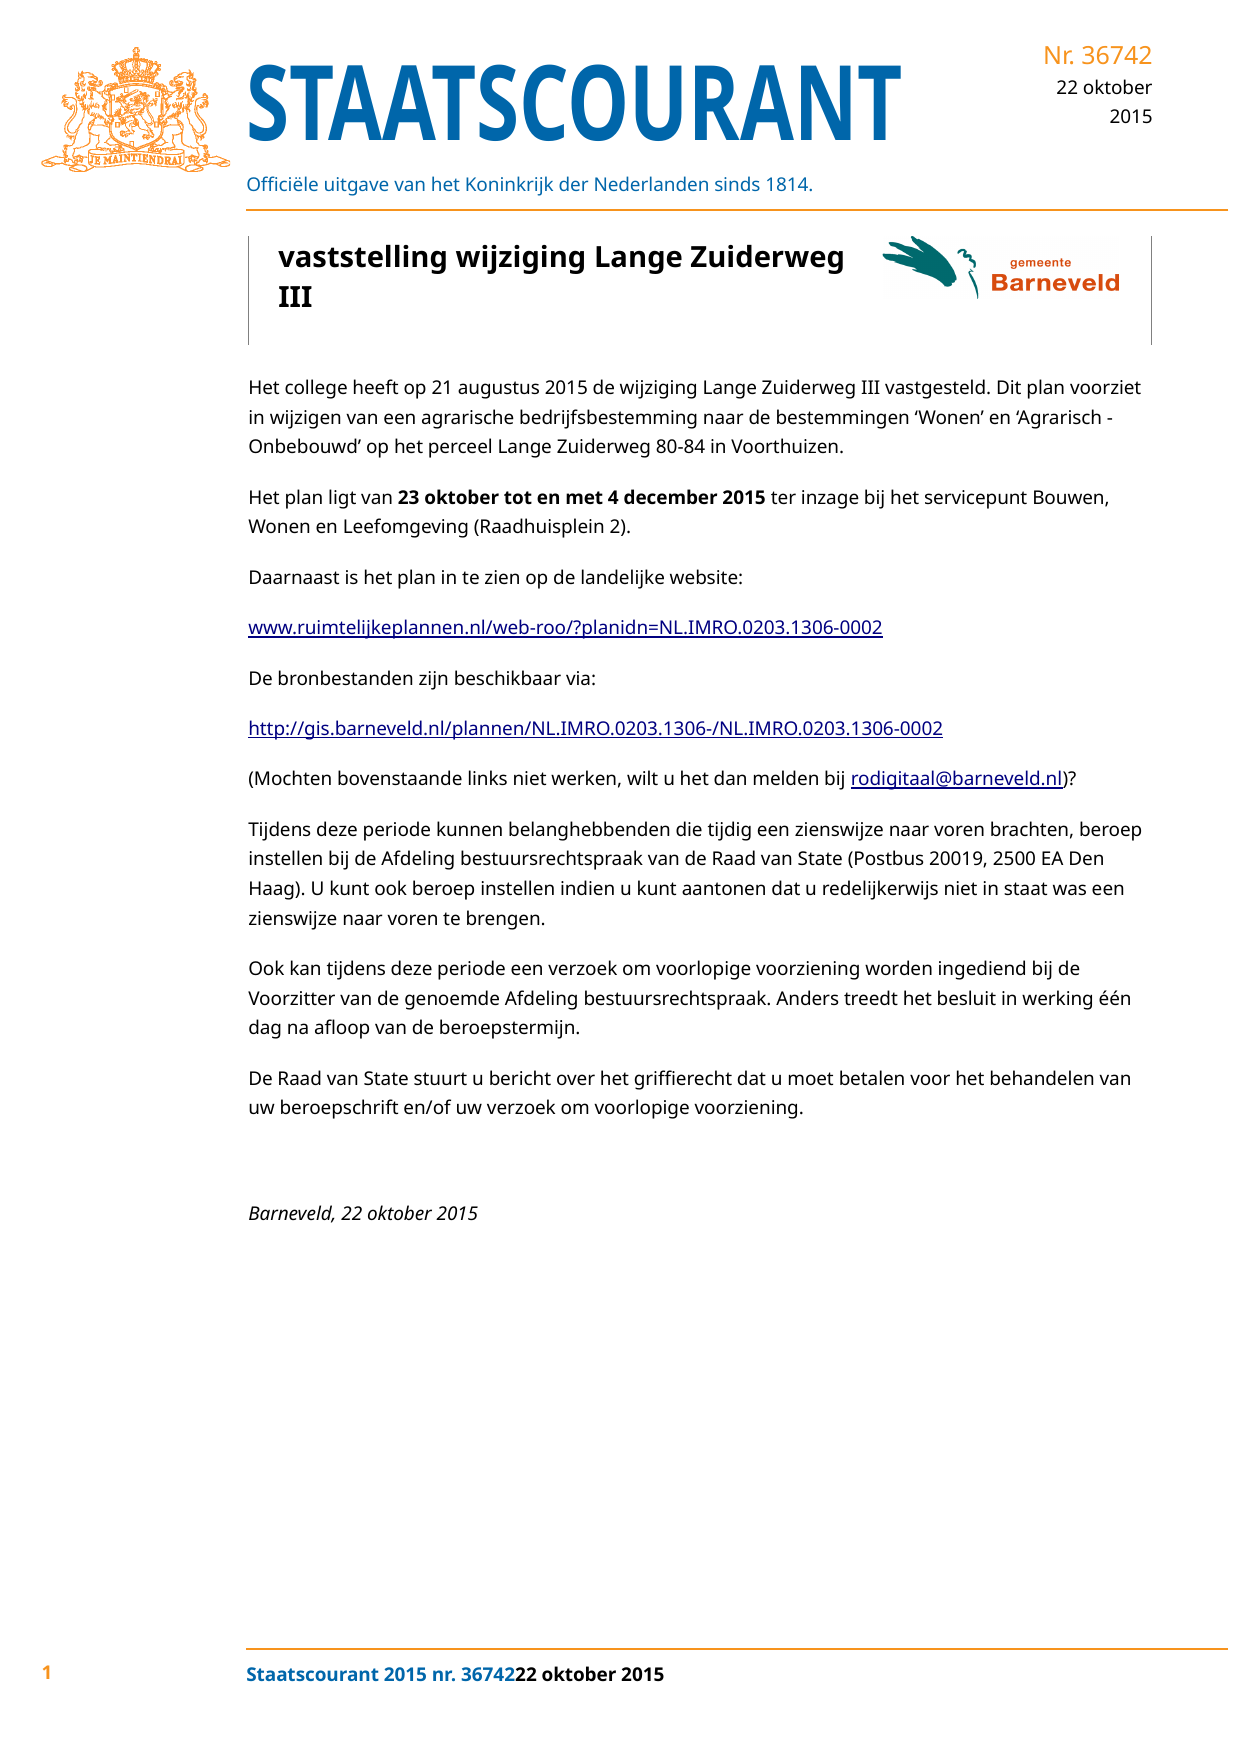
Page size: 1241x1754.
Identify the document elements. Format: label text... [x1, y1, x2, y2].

text Barneveld, 22 oktober 2015 [248, 1200, 1152, 1226]
text Tijdens deze periode kunnen belanghebbenden die tijdig een zienswijze naar voren brachten, beroep instellen bij de Afdeling bestuursrechtspraak van de Raad van State (Postbus 20019, 2500 EA Den Haag). U kunt ook beroep instellen indien u kunt aantonen dat u redelijkerwijs niet in staat was een zienswijze naar voren te brengen. [248, 816, 1152, 930]
text http://gis.barneveld.nl/plannen/NL.IMRO.0203.1306-/NL.IMRO.0203.1306-0002 [248, 715, 1152, 741]
table_header vaststelling wijziging Lange Zuiderweg III [249, 236, 850, 345]
text Ook kan tijdens deze periode een verzoek om voorlopige voorziening worden ingediend bij de Voorzitter van de genoemde Afdeling bestuursrechtspraak. Anders treedt het besluit in werking één dag na afloop van de beroepstermijn. [248, 955, 1152, 1040]
text De Raad van State stuurt u bericht over het griffierecht dat u moet betalen voor het behandelen van uw beroepschrift en/of uw verzoek om voorlopige voorziening. [248, 1065, 1152, 1120]
text www.ruimtelijkeplannen.nl/web-roo/?planidn=NL.IMRO.0203.1306-0002 [248, 614, 1152, 640]
text Het college heeft op 21 augustus 2015 de wijziging Lange Zuiderweg III vastgesteld. Dit plan voorziet in wijzigen van een agrarische bedrijfsbestemming naar de bestemmingen ‘Wonen’ en ‘Agrarisch - Onbebouwd’ op het perceel Lange Zuiderweg 80-84 in Voorthuizen. [248, 374, 1152, 459]
text (Mochten bovenstaande links niet werken, wilt u het dan melden bij rodigitaal@barneveld.nl)? [248, 766, 1152, 791]
table_header [850, 236, 1151, 345]
text Daarnaast is het plan in te zien op de landelijke website: [248, 564, 1152, 589]
picture [882, 236, 1119, 299]
text Het plan ligt van 23 oktober tot en met 4 december 2015 ter inzage bij het servicepunt Bouwen, Wonen en Leefomgeving (Raadhuisplein 2). [248, 484, 1152, 539]
picture [41, 47, 231, 172]
text De bronbestanden zijn beschikbaar via: [248, 665, 1152, 690]
